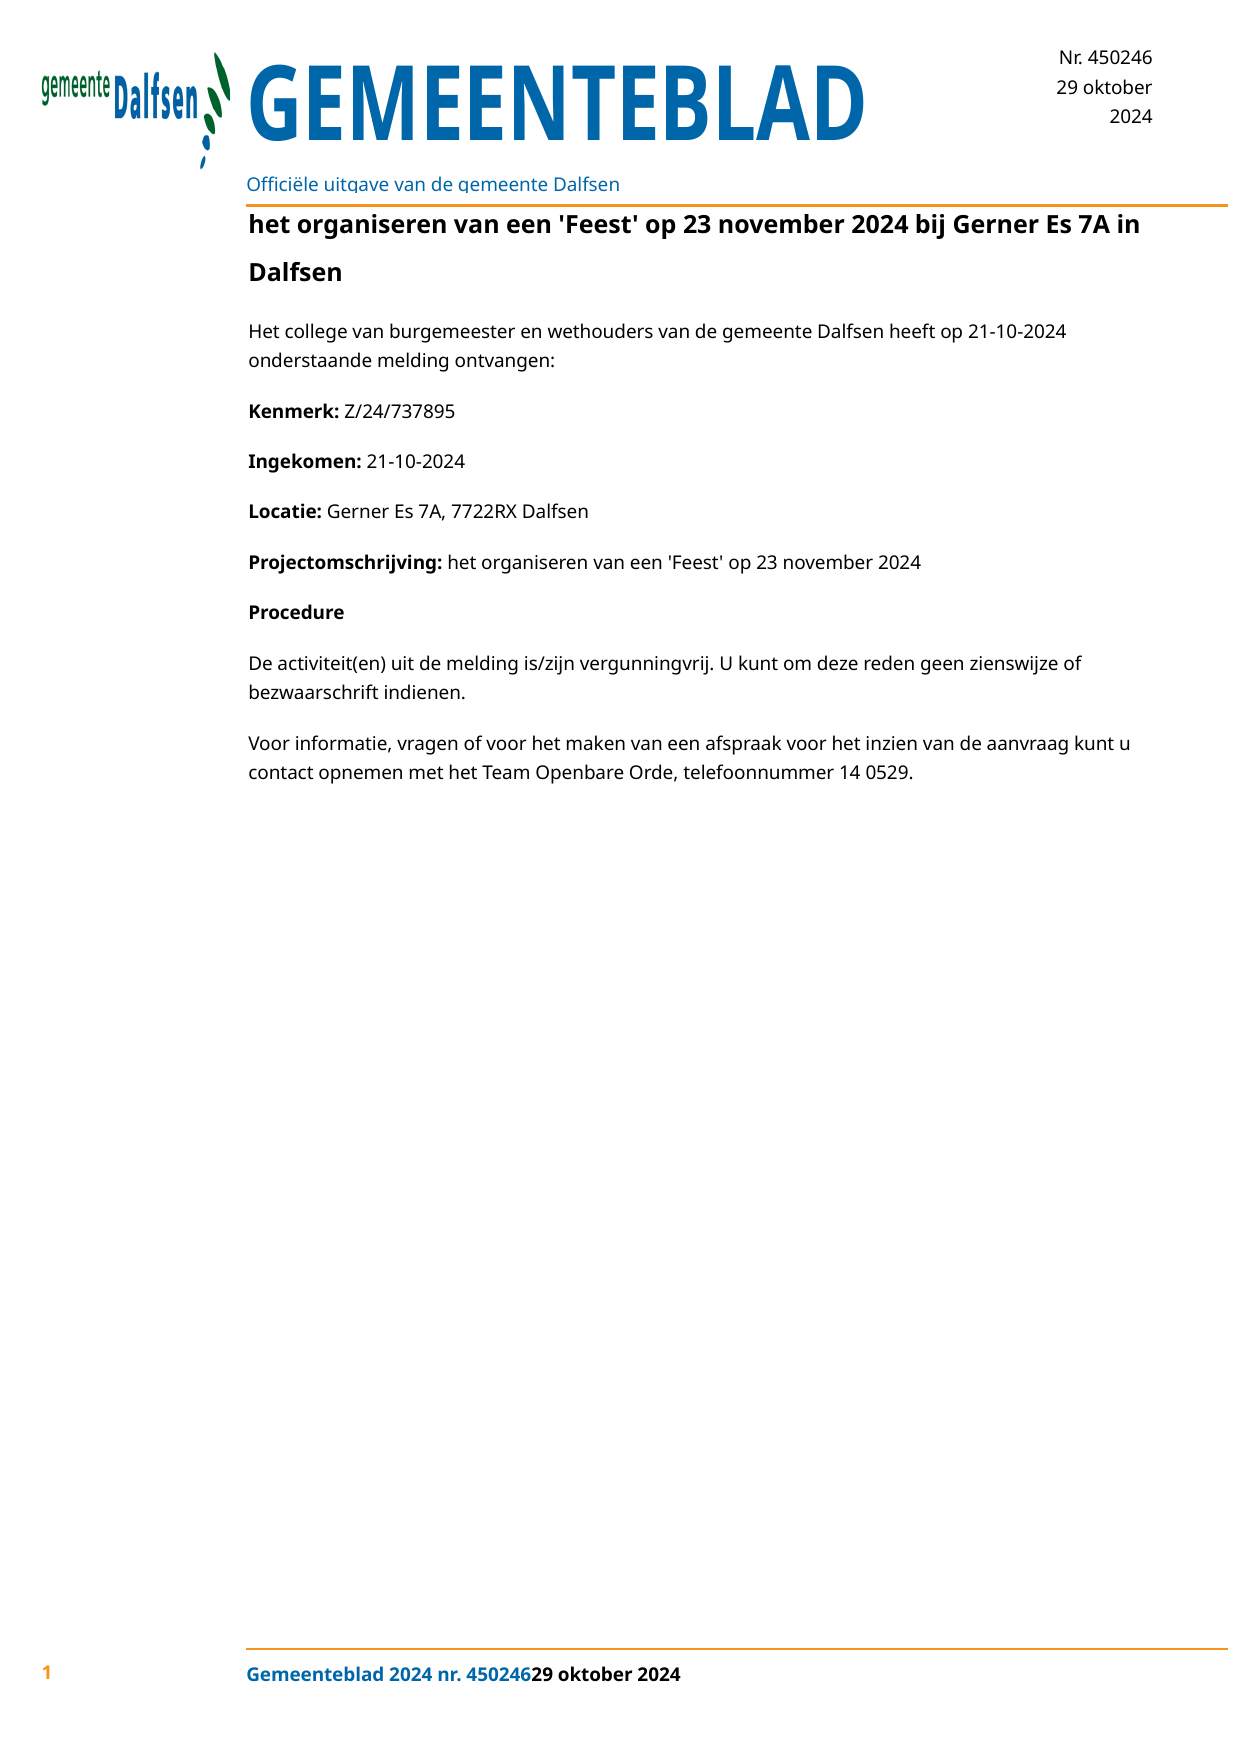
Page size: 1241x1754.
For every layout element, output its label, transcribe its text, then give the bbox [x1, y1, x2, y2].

text Het college van burgemeester en wethouders van de gemeente Dalfsen heeft op 21-10-2024 onderstaande melding ontvangen: [248, 318, 1152, 373]
text Procedure [248, 599, 1152, 625]
text Ingekomen: 21-10-2024 [248, 448, 1152, 474]
text Locatie: Gerner Es 7A, 7722RX Dalfsen [248, 499, 1152, 524]
picture [41, 47, 231, 172]
text Projectomschrijving: het organiseren van een 'Feest' op 23 november 2024 [248, 549, 1152, 575]
text Kenmerk: Z/24/737895 [248, 398, 1152, 424]
text het organiseren van een 'Feest' op 23 november 2024 bij Gerner Es 7A in Dalfsen [248, 207, 1152, 288]
text Voor informatie, vragen of voor het maken van een afspraak voor het inzien van de aanvraag kunt u contact opnemen met het Team Openbare Orde, telefoonnummer 14 0529. [248, 730, 1152, 785]
text De activiteit(en) uit de melding is/zijn vergunningvrij. U kunt om deze reden geen zienswijze of bezwaarschrift indienen. [248, 650, 1152, 705]
